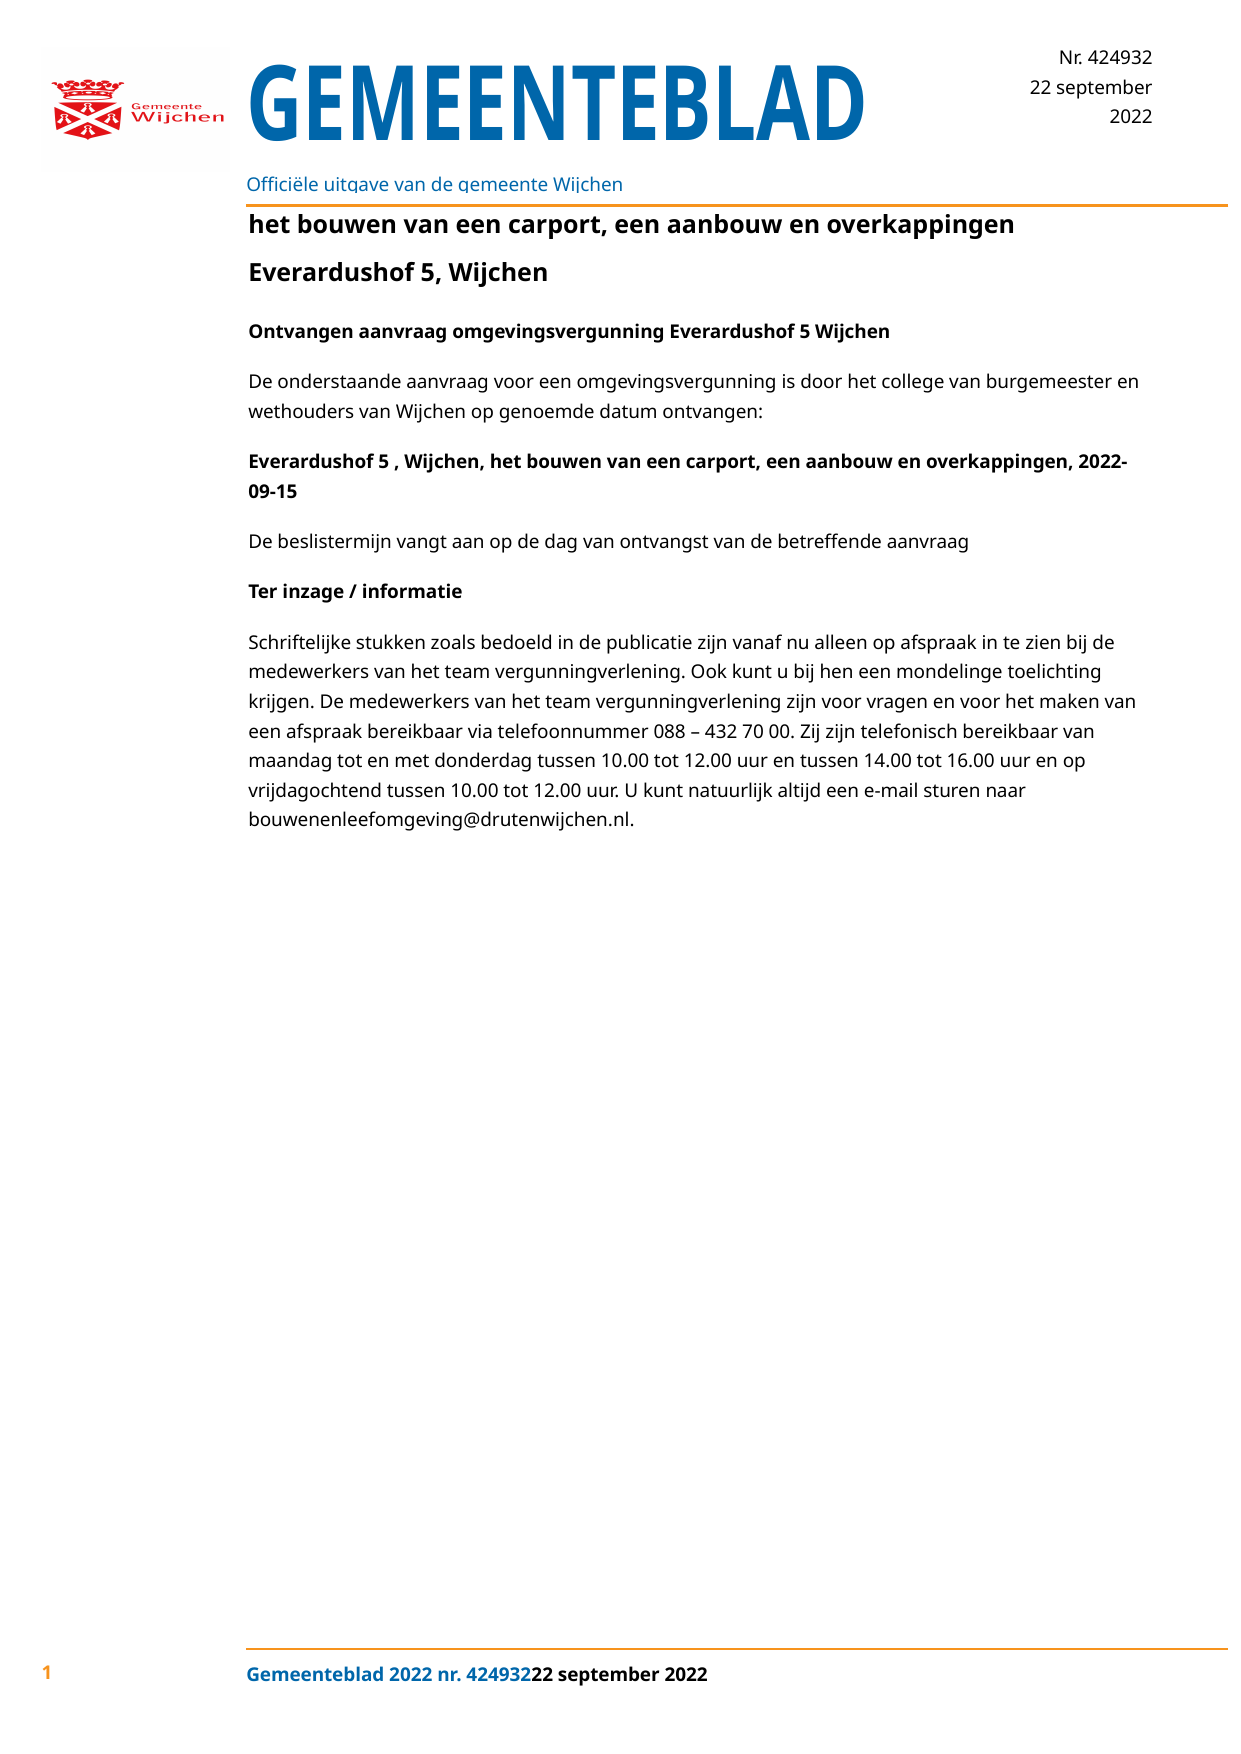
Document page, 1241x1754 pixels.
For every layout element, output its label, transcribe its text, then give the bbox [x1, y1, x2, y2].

picture [41, 47, 231, 172]
text De beslistermijn vangt aan op de dag van ontvangst van de betreffende aanvraag [248, 528, 1152, 554]
text Everardushof 5 , Wijchen, het bouwen van een carport, een aanbouw en overkappingen, 2022-09-15 [248, 448, 1152, 504]
text Ter inzage / informatie [248, 579, 1152, 604]
text het bouwen van een carport, een aanbouw en overkappingen Everardushof 5, Wijchen [248, 207, 1152, 288]
text Ontvangen aanvraag omgevingsvergunning Everardushof 5 Wijchen [248, 318, 1152, 344]
text Schriftelijke stukken zoals bedoeld in de publicatie zijn vanaf nu alleen op afspraak in te zien bij de medewerkers van het team vergunningverlening. Ook kunt u bij hen een mondelinge toelichting krijgen. De medewerkers van het team vergunningverlening zijn voor vragen en voor het maken van een afspraak bereikbaar via telefoonnummer 088 – 432 70 00. Zij zijn telefonisch bereikbaar van maandag tot en met donderdag tussen 10.00 tot 12.00 uur en tussen 14.00 tot 16.00 uur en op vrijdagochtend tussen 10.00 tot 12.00 uur. U kunt natuurlijk altijd een e-mail sturen naar bouwenenleefomgeving@drutenwijchen.nl. [248, 629, 1152, 832]
text De onderstaande aanvraag voor een omgevingsvergunning is door het college van burgemeester en wethouders van Wijchen op genoemde datum ontvangen: [248, 368, 1152, 424]
